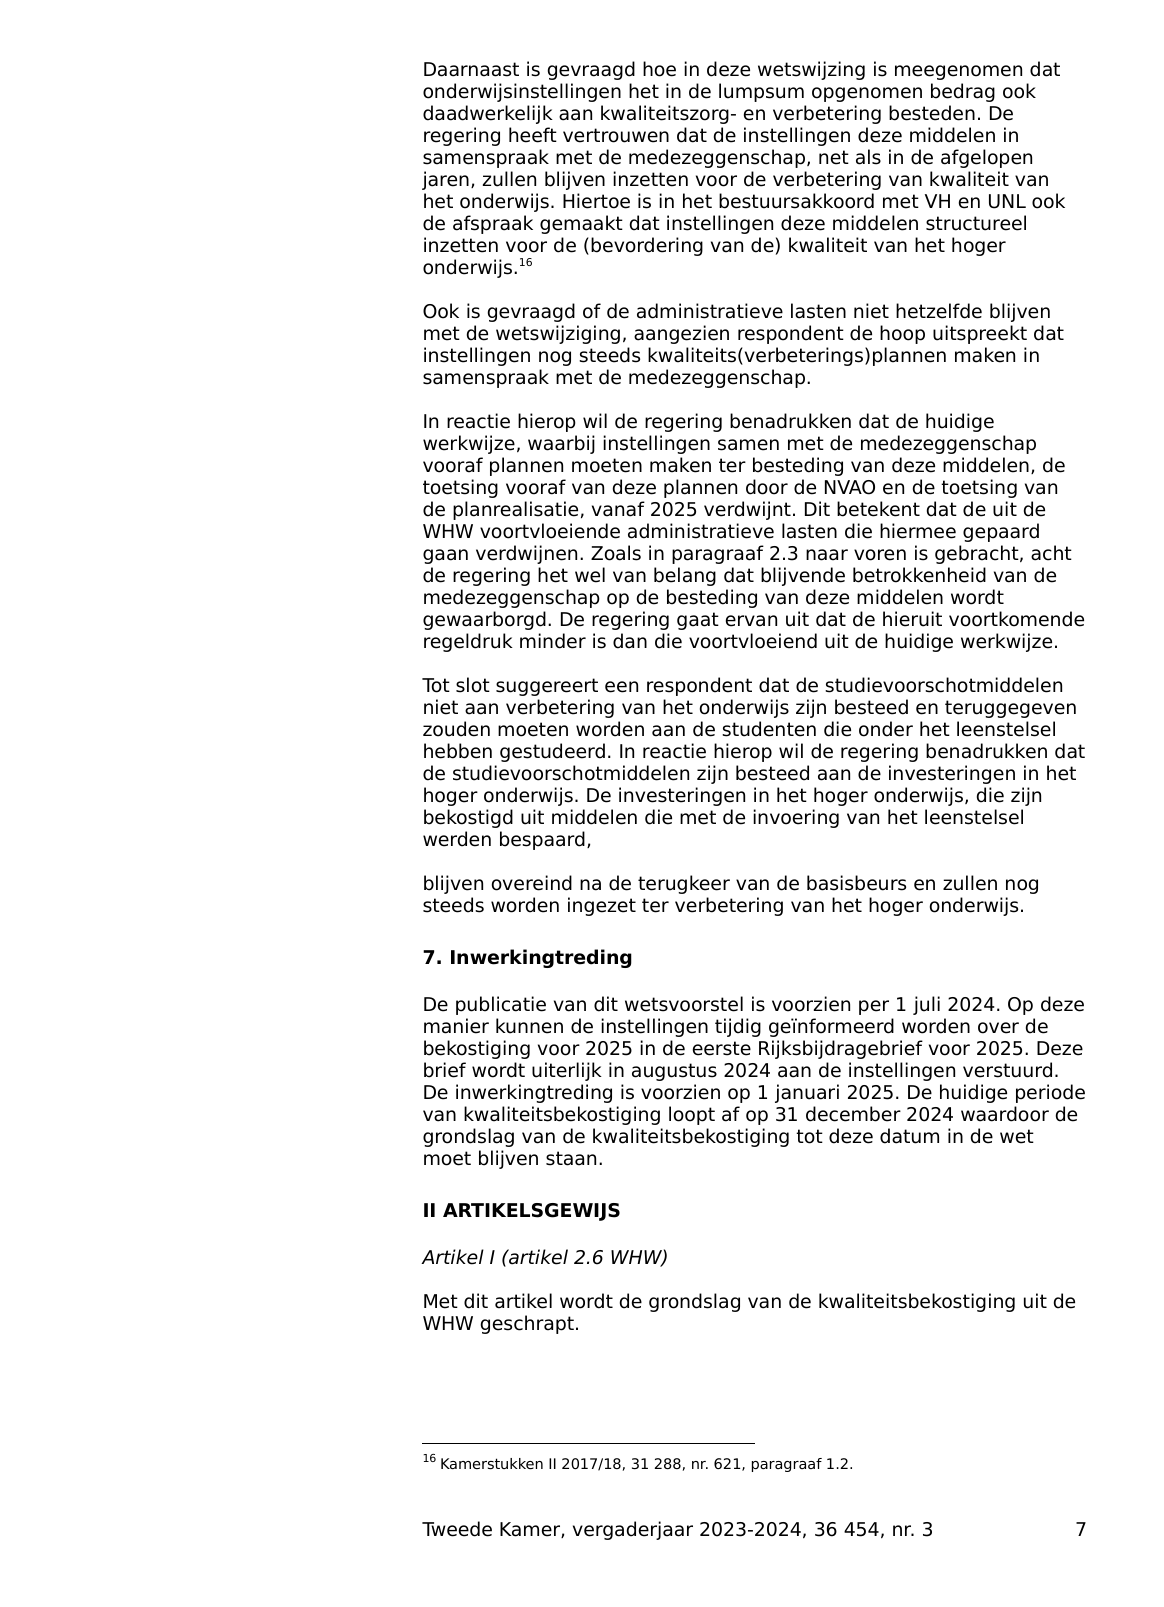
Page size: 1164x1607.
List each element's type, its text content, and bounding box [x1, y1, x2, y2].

subtitle II ARTIKELSGEWIJS [422, 1200, 1087, 1222]
text In reactie hierop wil de regering benadrukken dat de huidige werkwijze, waarbij instellingen samen met de medezeggenschap vooraf plannen moeten maken ter besteding van deze middelen, de toetsing vooraf van deze plannen door de NVAO en de toetsing van de planrealisatie, vanaf 2025 verdwijnt. Dit betekent dat de uit de WHW voortvloeiende administratieve lasten die hiermee gepaard gaan verdwijnen. Zoals in paragraaf 2.3 naar voren is gebracht, acht de regering het wel van belang dat blijvende betrokkenheid van de medezeggenschap op de besteding van deze middelen wordt gewaarborgd. De regering gaat ervan uit dat de hieruit voortkomende regeldruk minder is dan die voortvloeiend uit de huidige werkwijze. [422, 411, 1087, 653]
subtitle Artikel I (artikel 2.6 WHW) [422, 1247, 1087, 1269]
text Met dit artikel wordt de grondslag van de kwaliteitsbekostiging uit de WHW geschrapt. [422, 1291, 1087, 1335]
text Daarnaast is gevraagd hoe in deze wetswijzing is meegenomen dat onderwijsinstellingen het in de lumpsum opgenomen bedrag ook daadwerkelijk aan kwaliteitszorg- en verbetering besteden. De regering heeft vertrouwen dat de instellingen deze middelen in samenspraak met de medezeggenschap, net als in de afgelopen jaren, zullen blijven inzetten voor de verbetering van kwaliteit van het onderwijs. Hiertoe is in het bestuursakkoord met VH en UNL ook de afspraak gemaakt dat instellingen deze middelen structureel inzetten voor de (bevordering van de) kwaliteit van het hoger onderwijs. [422, 59, 1087, 279]
text Tot slot suggereert een respondent dat de studievoorschotmiddelen niet aan verbetering van het onderwijs zijn besteed en teruggegeven zouden moeten worden aan de studenten die onder het leenstelsel hebben gestudeerd. In reactie hierop wil de regering benadrukken dat de studievoorschotmiddelen zijn besteed aan de investeringen in het hoger onderwijs. De investeringen in het hoger onderwijs, die zijn bekostigd uit middelen die met de invoering van het leenstelsel werden bespaard, [422, 675, 1087, 851]
text Ook is gevraagd of de administratieve lasten niet hetzelfde blijven met de wetswijziging, aangezien respondent de hoop uitspreekt dat instellingen nog steeds kwaliteits(verbeterings)plannen maken in samenspraak met de medezeggenschap. [422, 301, 1087, 389]
text De publicatie van dit wetsvoorstel is voorzien per 1 juli 2024. Op deze manier kunnen de instellingen tijdig geïnformeerd worden over de bekostiging voor 2025 in de eerste Rijksbijdragebrief voor 2025. Deze brief wordt uiterlijk in augustus 2024 aan de instellingen verstuurd. De inwerkingtreding is voorzien op 1 januari 2025. De huidige periode van kwaliteitsbekostiging loopt af op 31 december 2024 waardoor de grondslag van de kwaliteitsbekostiging tot deze datum in de wet moet blijven staan. [422, 994, 1087, 1170]
text blijven overeind na de terugkeer van de basisbeurs en zullen nog steeds worden ingezet ter verbetering van het hoger onderwijs. [422, 873, 1087, 917]
text Kamerstukken II 2017/18, 31 288, nr. 621, paragraaf 1.2. [422, 1452, 1087, 1474]
subtitle 7. Inwerkingtreding [422, 947, 1087, 969]
